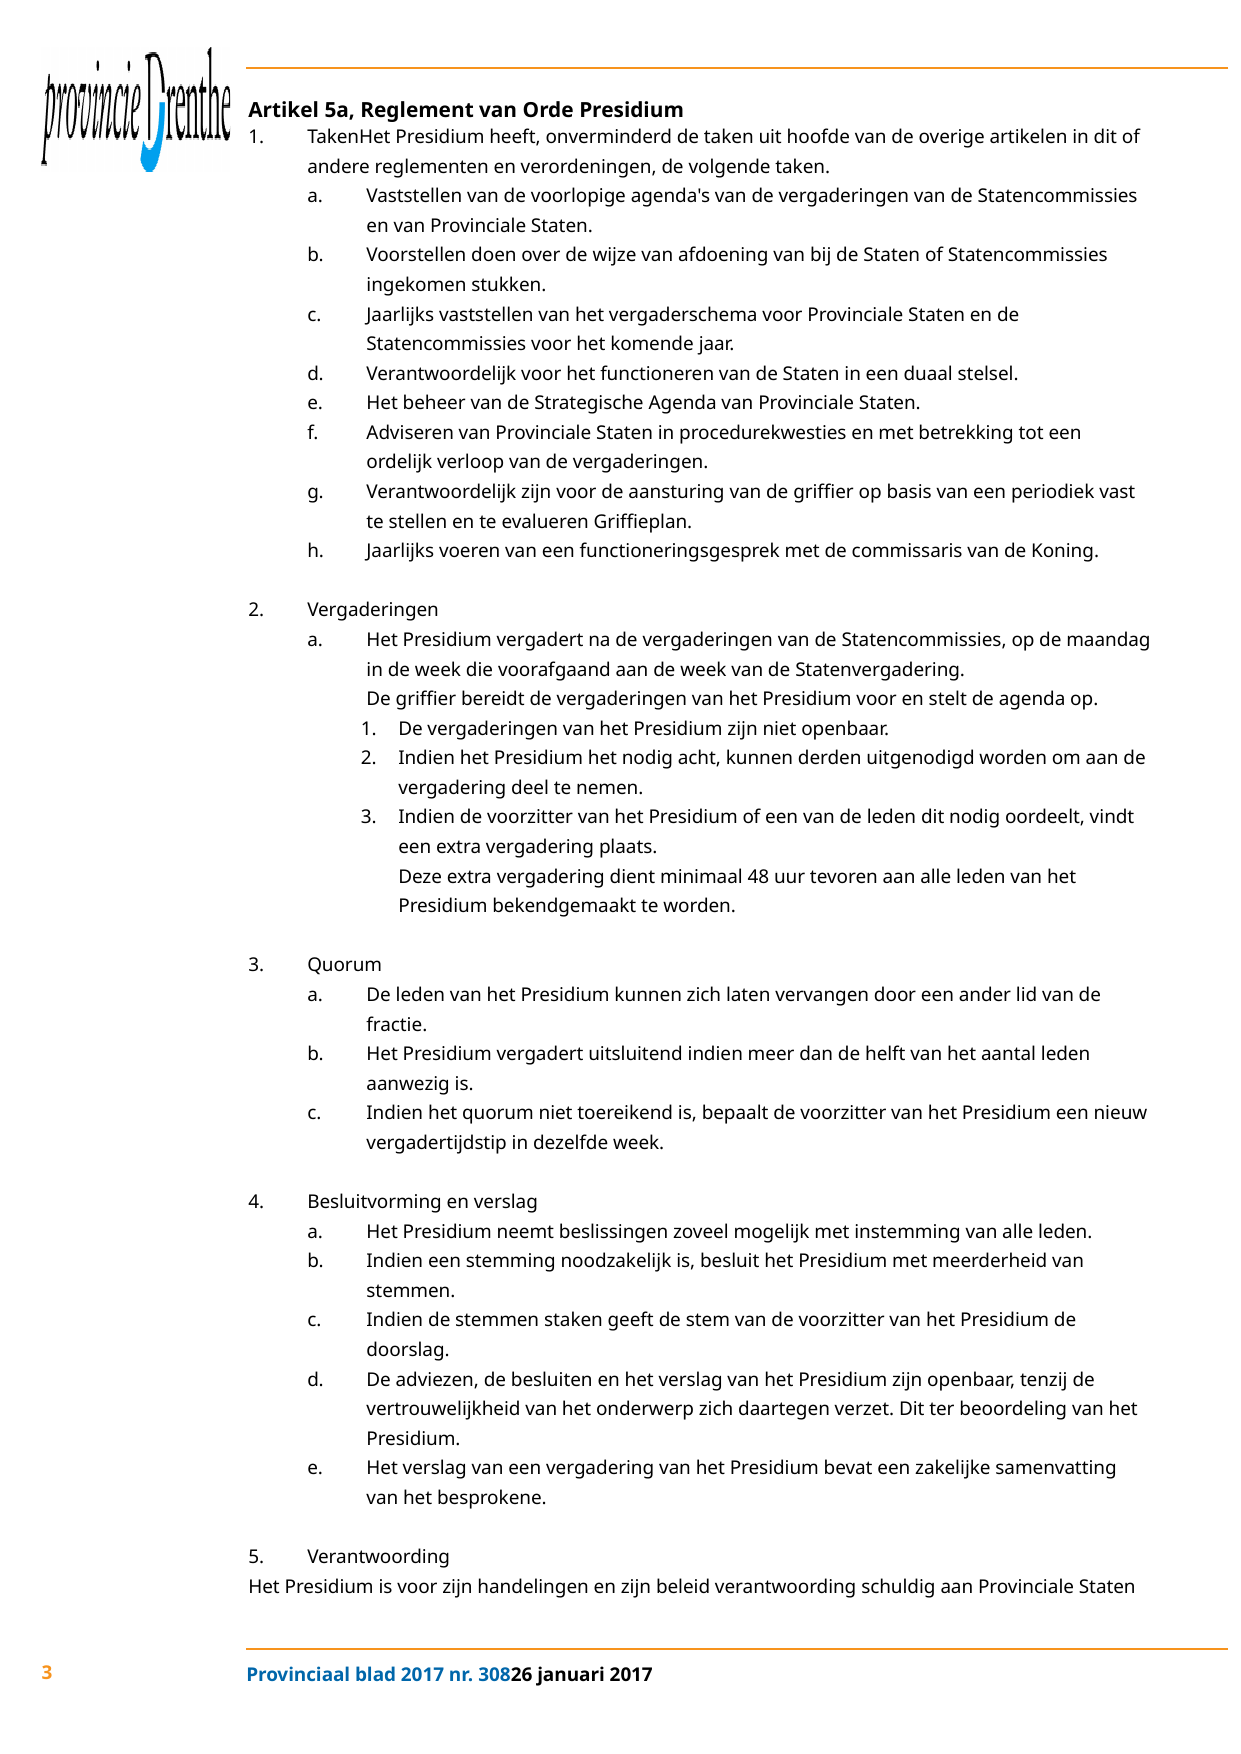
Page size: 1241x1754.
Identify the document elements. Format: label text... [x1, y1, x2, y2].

list Indien het quorum niet toereikend is, bepaalt de voorzitter van het Presidium een nieuw vergadertijdstip in dezelfde week. [307, 1099, 1152, 1155]
list Verantwoordelijk zijn voor de aansturing van de griffier op basis van een periodiek vast te stellen en te evalueren Griffieplan. [307, 478, 1152, 533]
list Vergaderingen [248, 597, 1152, 622]
list Deze extra vergadering dient minimaal 48 uur tevoren aan alle leden van het Presidium bekendgemaakt te worden. [361, 863, 1152, 918]
list Verantwoordelijk voor het functioneren van de Staten in een duaal stelsel. [307, 360, 1152, 386]
list Jaarlijks voeren van een functioneringsgesprek met de commissaris van de Koning. [307, 537, 1152, 563]
list Vaststellen van de voorlopige agenda's van de vergaderingen van de Statencommissies en van Provinciale Staten. [307, 182, 1152, 238]
list Indien het Presidium het nodig acht, kunnen derden uitgenodigd worden om aan de vergadering deel te nemen. [361, 744, 1152, 800]
list Het Presidium vergadert uitsluitend indien meer dan de helft van het aantal leden aanwezig is. [307, 1040, 1152, 1096]
list Indien een stemming noodzakelijk is, besluit het Presidium met meerderheid van stemmen. [307, 1247, 1152, 1303]
list De griffier bereidt de vergaderingen van het Presidium voor en stelt de agenda op. [307, 685, 1152, 711]
list De adviezen, de besluiten en het verslag van het Presidium zijn openbaar, tenzij de vertrouwelijkheid van het onderwerp zich daartegen verzet. Dit ter beoordeling van het Presidium. [307, 1366, 1152, 1451]
list Het Presidium neemt beslissingen zoveel mogelijk met instemming van alle leden. [307, 1218, 1152, 1243]
list Het beheer van de Strategische Agenda van Provinciale Staten. [307, 389, 1152, 415]
text Artikel 5a, Reglement van Orde Presidium [248, 95, 1152, 123]
list Jaarlijks vaststellen van het vergaderschema voor Provinciale Staten en de Statencommissies voor het komende jaar. [307, 301, 1152, 356]
picture [41, 47, 231, 172]
list Besluitvorming en verslag [248, 1188, 1152, 1214]
list De leden van het Presidium kunnen zich laten vervangen door een ander lid van de fractie. [307, 981, 1152, 1036]
list Adviseren van Provinciale Staten in procedurekwesties en met betrekking tot een ordelijk verloop van de vergaderingen. [307, 419, 1152, 474]
list Het verslag van een vergadering van het Presidium bevat een zakelijke samenvatting van het besprokene. [307, 1454, 1152, 1510]
list Voorstellen doen over de wijze van afdoening van bij de Staten of Statencommissies ingekomen stukken. [307, 242, 1152, 297]
list Quorum [248, 952, 1152, 977]
text Het Presidium is voor zijn handelingen en zijn beleid verantwoording schuldig aan Provinciale Staten [248, 1573, 1152, 1598]
list Indien de stemmen staken geeft de stem van de voorzitter van het Presidium de doorslag. [307, 1307, 1152, 1362]
list Indien de voorzitter van het Presidium of een van de leden dit nodig oordeelt, vindt een extra vergadering plaats. [361, 804, 1152, 859]
list Het Presidium vergadert na de vergaderingen van de Statencommissies, op de maandag in de week die voorafgaand aan de week van de Statenvergadering. [307, 626, 1152, 681]
list Verantwoording [248, 1543, 1152, 1569]
list De vergaderingen van het Presidium zijn niet openbaar. [361, 715, 1152, 741]
list TakenHet Presidium heeft, onverminderd de taken uit hoofde van de overige artikelen in dit of andere reglementen en verordeningen, de volgende taken. [248, 123, 1152, 178]
